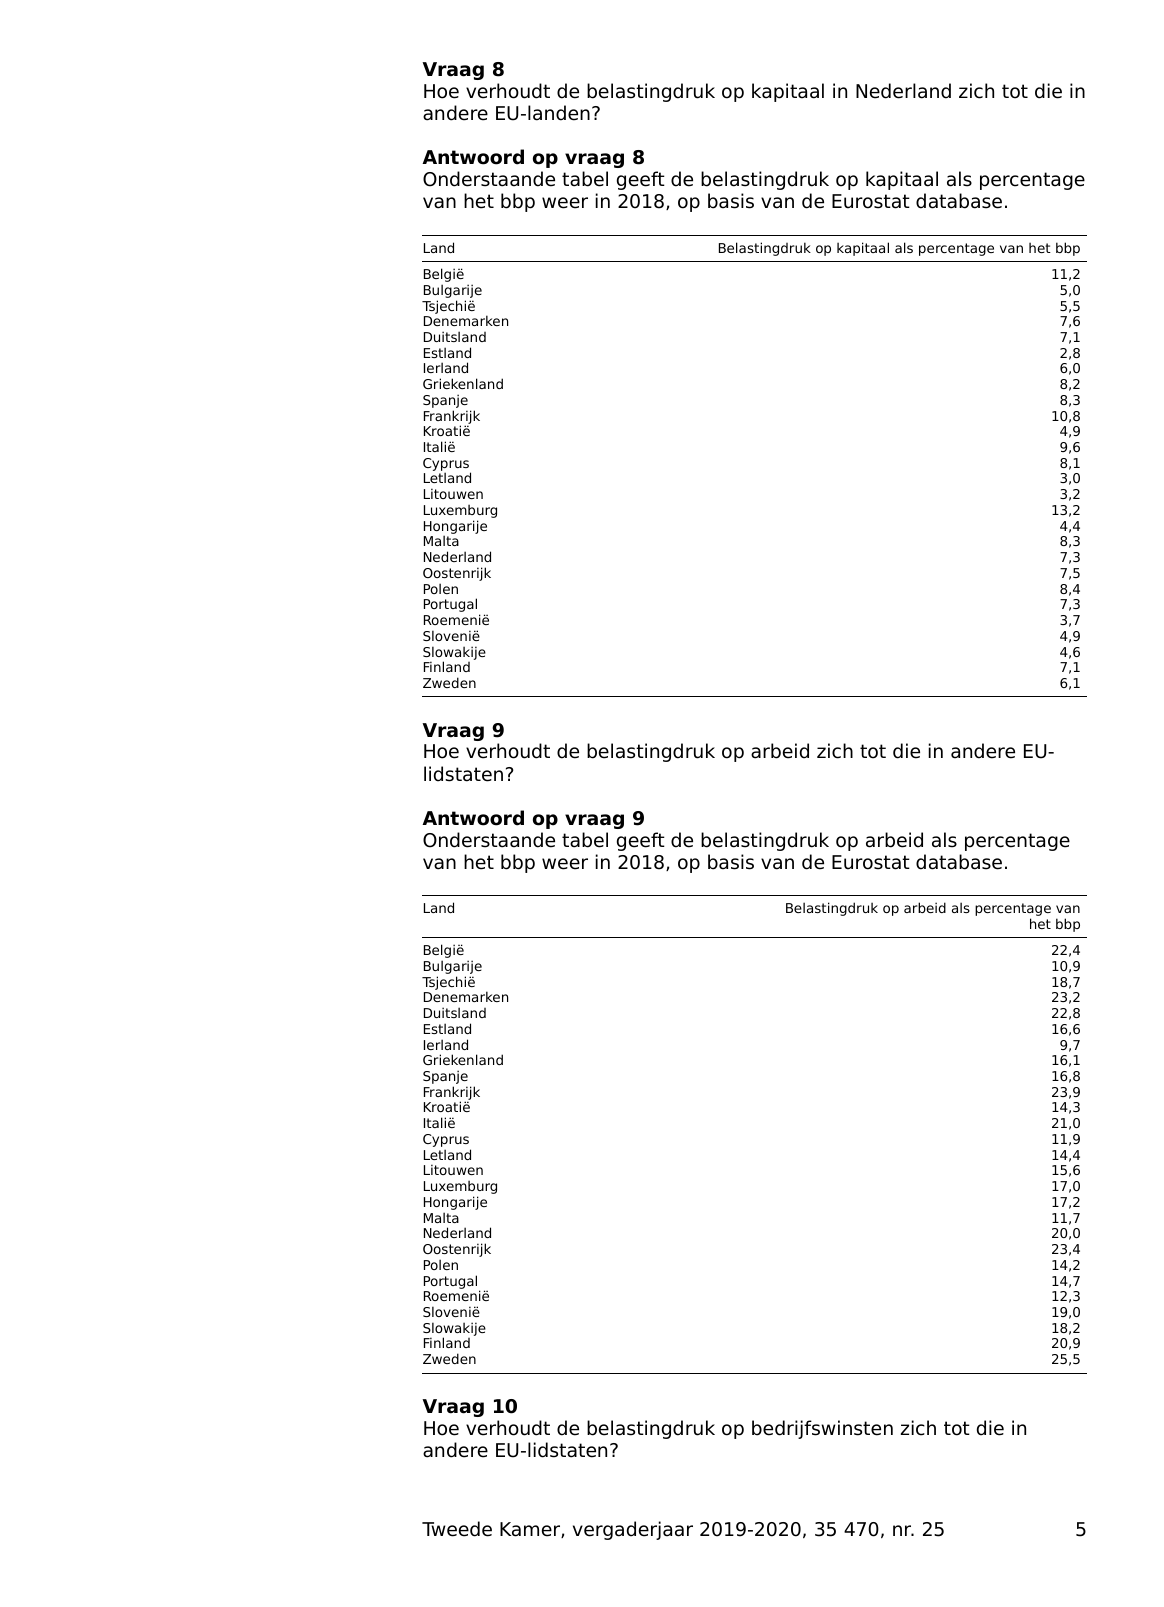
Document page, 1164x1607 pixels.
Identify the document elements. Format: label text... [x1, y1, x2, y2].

table_cell Malta [422, 534, 636, 550]
table_cell 7,5 [636, 566, 1087, 581]
table_cell 17,0 [754, 1179, 1087, 1195]
table_cell 7,1 [636, 660, 1087, 676]
table_cell Polen [422, 581, 636, 597]
table_cell 17,2 [754, 1195, 1087, 1210]
table_cell Italië [422, 1116, 754, 1132]
table_cell 8,1 [636, 456, 1087, 471]
table_cell Nederland [422, 550, 636, 566]
table_cell 25,5 [754, 1352, 1087, 1372]
table_cell Griekenland [422, 1053, 754, 1069]
table_cell Letland [422, 471, 636, 487]
table_cell Denemarken [422, 314, 636, 330]
table_cell 10,8 [636, 409, 1087, 424]
table_cell Oostenrijk [422, 1242, 754, 1258]
table_cell Oostenrijk [422, 566, 636, 581]
table_cell Ierland [422, 1038, 754, 1053]
table_cell 23,4 [754, 1242, 1087, 1258]
table_cell 18,2 [754, 1321, 1087, 1336]
table_cell België [422, 938, 754, 959]
table_cell 11,2 [636, 262, 1087, 283]
table_cell 14,4 [754, 1148, 1087, 1163]
table_header Belastingdruk op kapitaal als percentage van het bbp [636, 236, 1087, 261]
table_cell 4,6 [636, 644, 1087, 660]
text Onderstaande tabel geeft de belastingdruk op kapitaal als percentage van het bbp weer in 2018, op basis van de Eurostat database. [422, 169, 1087, 213]
text Hoe verhoudt de belastingdruk op kapitaal in Nederland zich tot die in andere EU-landen? [422, 81, 1087, 125]
table_cell 23,9 [754, 1085, 1087, 1100]
table_cell Ierland [422, 361, 636, 377]
table_cell 20,9 [754, 1336, 1087, 1352]
table_cell Slovenië [422, 1305, 754, 1321]
text Hoe verhoudt de belastingdruk op bedrijfswinsten zich tot die in andere EU-lidstaten? [422, 1418, 1087, 1462]
table_cell Zweden [422, 676, 636, 696]
table_cell Portugal [422, 1273, 754, 1289]
table_cell Slowakije [422, 644, 636, 660]
table_cell 7,1 [636, 330, 1087, 346]
text Vraag 8 [422, 59, 1087, 81]
table_cell Kroatië [422, 424, 636, 440]
table_cell 22,4 [754, 938, 1087, 959]
table_cell Tsjechië [422, 975, 754, 990]
table_cell Frankrijk [422, 1085, 754, 1100]
table_cell Litouwen [422, 487, 636, 503]
table_cell Roemenië [422, 613, 636, 629]
table_cell Hongarije [422, 1195, 754, 1210]
table_cell Kroatië [422, 1100, 754, 1116]
table_cell Spanje [422, 1069, 754, 1084]
table_cell 13,2 [636, 503, 1087, 518]
text Vraag 9 [422, 719, 1087, 741]
table_cell Cyprus [422, 1132, 754, 1147]
table_cell 4,9 [636, 424, 1087, 440]
table_cell 6,1 [636, 676, 1087, 696]
table_cell 20,0 [754, 1226, 1087, 1242]
table_cell 3,2 [636, 487, 1087, 503]
table_cell Hongarije [422, 519, 636, 534]
table_cell Bulgarije [422, 959, 754, 974]
table_cell 8,4 [636, 581, 1087, 597]
table_cell 14,2 [754, 1258, 1087, 1273]
table_cell 10,9 [754, 959, 1087, 974]
table_cell Frankrijk [422, 409, 636, 424]
table_cell 23,2 [754, 990, 1087, 1006]
table_cell 5,5 [636, 298, 1087, 314]
table_header Land [422, 236, 636, 261]
table_cell Luxemburg [422, 503, 636, 518]
table_cell 11,9 [754, 1132, 1087, 1147]
table_cell Cyprus [422, 456, 636, 471]
table_cell 2,8 [636, 346, 1087, 361]
table_cell 16,8 [754, 1069, 1087, 1084]
table_cell 16,1 [754, 1053, 1087, 1069]
table_cell Zweden [422, 1352, 754, 1372]
table_cell 7,6 [636, 314, 1087, 330]
table_cell Litouwen [422, 1163, 754, 1179]
table_cell 3,7 [636, 613, 1087, 629]
table_cell Polen [422, 1258, 754, 1273]
table_cell Luxemburg [422, 1179, 754, 1195]
table_cell Bulgarije [422, 283, 636, 298]
table_cell 9,7 [754, 1038, 1087, 1053]
table_cell 5,0 [636, 283, 1087, 298]
table_cell België [422, 262, 636, 283]
table_cell Portugal [422, 597, 636, 613]
table_cell 8,3 [636, 534, 1087, 550]
table_header Land [422, 896, 754, 937]
table_cell Malta [422, 1210, 754, 1226]
table_cell Nederland [422, 1226, 754, 1242]
table_cell 7,3 [636, 550, 1087, 566]
table_cell 4,4 [636, 519, 1087, 534]
table_cell Finland [422, 1336, 754, 1352]
table_cell 12,3 [754, 1289, 1087, 1305]
text Vraag 10 [422, 1396, 1087, 1418]
text Antwoord op vraag 9 [422, 808, 1087, 829]
table_header Belastingdruk op arbeid als percentage van het bbp [754, 896, 1087, 937]
table_cell Griekenland [422, 377, 636, 393]
table_cell Slovenië [422, 629, 636, 644]
table_cell Spanje [422, 393, 636, 408]
table_cell 14,3 [754, 1100, 1087, 1116]
table_cell Estland [422, 1022, 754, 1037]
text Onderstaande tabel geeft de belastingdruk op arbeid als percentage van het bbp weer in 2018, op basis van de Eurostat database. [422, 829, 1087, 873]
table_cell Tsjechië [422, 298, 636, 314]
table_cell Roemenië [422, 1289, 754, 1305]
table_cell 22,8 [754, 1006, 1087, 1022]
table_cell 21,0 [754, 1116, 1087, 1132]
table_cell 15,6 [754, 1163, 1087, 1179]
table_cell 14,7 [754, 1273, 1087, 1289]
table_cell 8,3 [636, 393, 1087, 408]
text Antwoord op vraag 8 [422, 147, 1087, 169]
table_cell 16,6 [754, 1022, 1087, 1037]
table_cell Finland [422, 660, 636, 676]
table_cell Duitsland [422, 1006, 754, 1022]
table_cell 19,0 [754, 1305, 1087, 1321]
table_cell Denemarken [422, 990, 754, 1006]
table_cell Letland [422, 1148, 754, 1163]
table_cell 4,9 [636, 629, 1087, 644]
table_cell 7,3 [636, 597, 1087, 613]
table_cell Italië [422, 440, 636, 456]
table_cell 8,2 [636, 377, 1087, 393]
table_cell 11,7 [754, 1210, 1087, 1226]
table_cell Duitsland [422, 330, 636, 346]
text Hoe verhoudt de belastingdruk op arbeid zich tot die in andere EU-lidstaten? [422, 741, 1087, 785]
table_cell 9,6 [636, 440, 1087, 456]
table_cell 3,0 [636, 471, 1087, 487]
table_cell 6,0 [636, 361, 1087, 377]
table_cell Slowakije [422, 1321, 754, 1336]
table_cell Estland [422, 346, 636, 361]
table_cell 18,7 [754, 975, 1087, 990]
